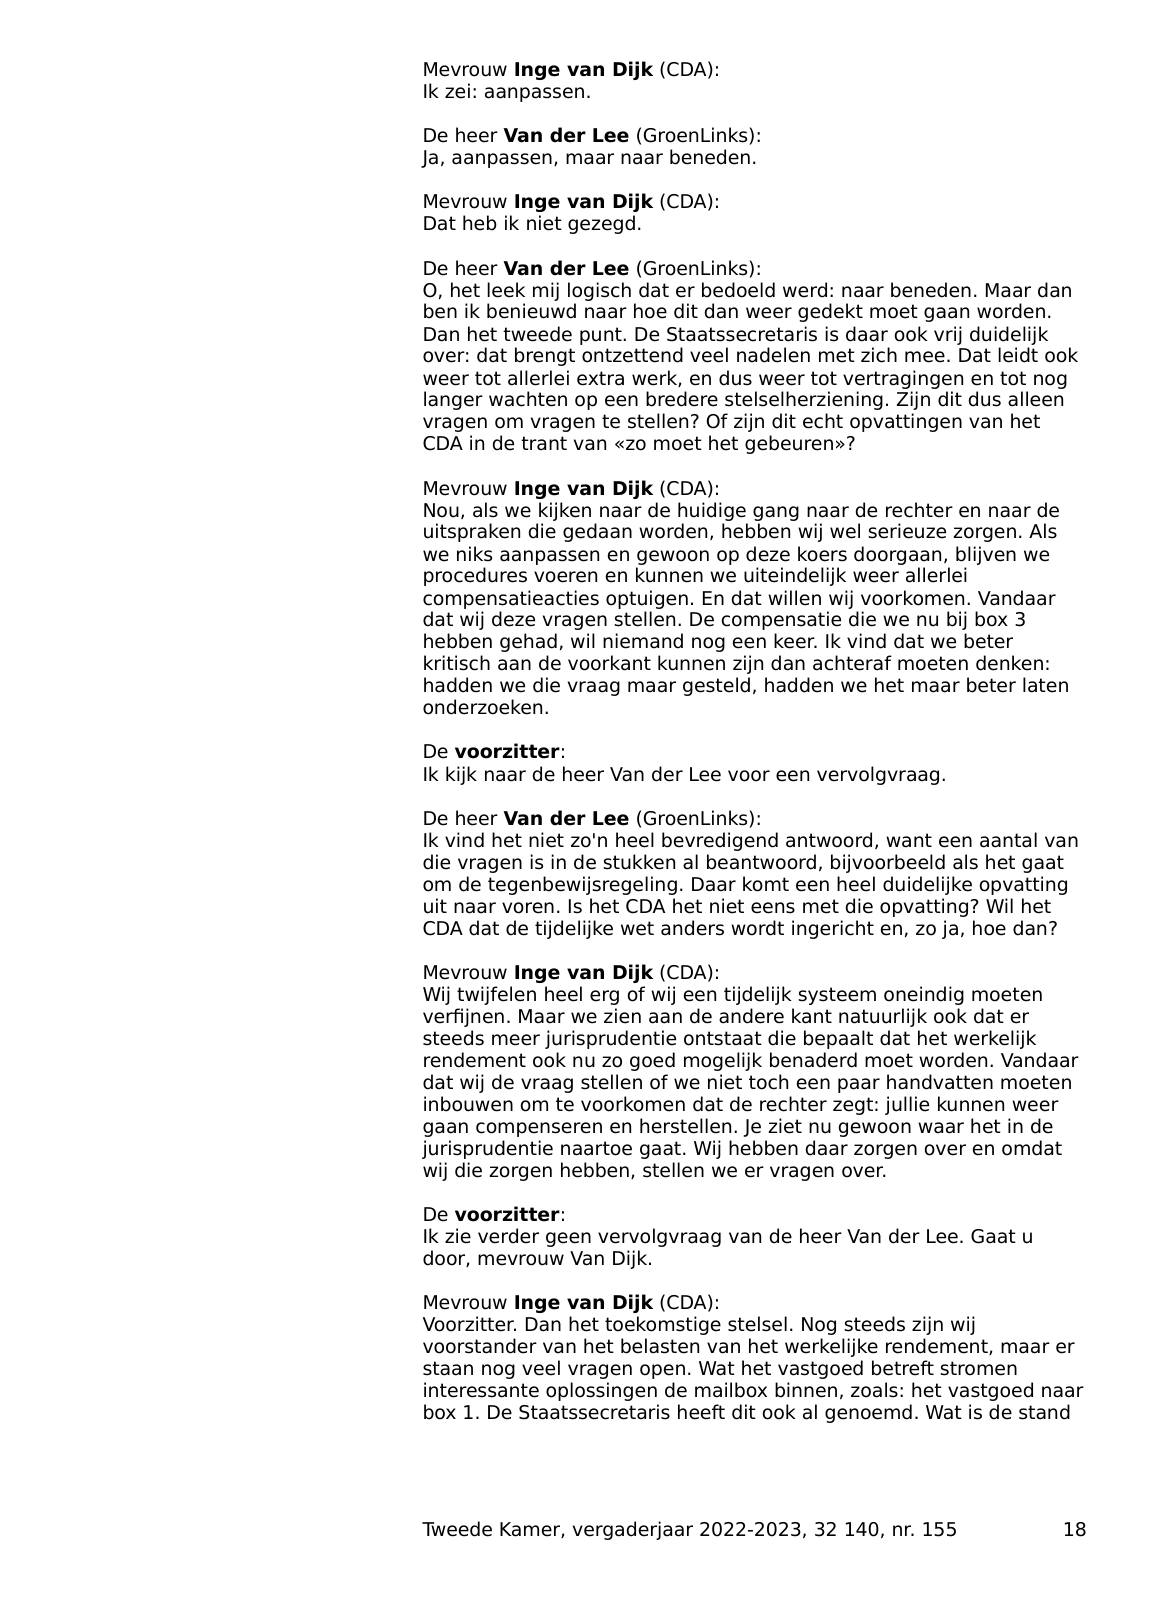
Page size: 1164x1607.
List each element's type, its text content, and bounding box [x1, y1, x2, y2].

text De heer Van der Lee (GroenLinks): [422, 257, 1087, 279]
text Ik kijk naar de heer Van der Lee voor een vervolgvraag. [422, 763, 1087, 785]
text Nou, als we kijken naar de huidige gang naar de rechter en naar de uitspraken die gedaan worden, hebben wij wel serieuze zorgen. Als we niks aanpassen en gewoon op deze koers doorgaan, blijven we procedures voeren en kunnen we uiteindelijk weer allerlei compensatieacties optuigen. En dat willen wij voorkomen. Vandaar dat wij deze vragen stellen. De compensatie die we nu bij box 3 hebben gehad, wil niemand nog een keer. Ik vind dat we beter kritisch aan de voorkant kunnen zijn dan achteraf moeten denken: hadden we die vraag maar gesteld, hadden we het maar beter laten onderzoeken. [422, 499, 1087, 719]
text Voorzitter. Dan het toekomstige stelsel. Nog steeds zijn wij voorstander van het belasten van het werkelijke rendement, maar er staan nog veel vragen open. Wat het vastgoed betreft stromen interessante oplossingen de mailbox binnen, zoals: het vastgoed naar box 1. De Staatssecretaris heeft dit ook al genoemd. Wat is de stand [422, 1314, 1087, 1424]
text Mevrouw Inge van Dijk (CDA): [422, 59, 1087, 81]
text De voorzitter: [422, 741, 1087, 763]
text Mevrouw Inge van Dijk (CDA): [422, 477, 1087, 499]
text De heer Van der Lee (GroenLinks): [422, 808, 1087, 829]
text Ik vind het niet zo'n heel bevredigend antwoord, want een aantal van die vragen is in de stukken al beantwoord, bijvoorbeeld als het gaat om de tegenbewijsregeling. Daar komt een heel duidelijke opvatting uit naar voren. Is het CDA het niet eens met die opvatting? Wil het CDA dat de tijdelijke wet anders wordt ingericht en, zo ja, hoe dan? [422, 829, 1087, 939]
text Ik zei: aanpassen. [422, 81, 1087, 103]
text Mevrouw Inge van Dijk (CDA): [422, 962, 1087, 984]
text Dan het tweede punt. De Staatssecretaris is daar ook vrij duidelijk over: dat brengt ontzettend veel nadelen met zich mee. Dat leidt ook weer tot allerlei extra werk, en dus weer tot vertragingen en tot nog langer wachten op een bredere stelselherziening. Zijn dit dus alleen vragen om vragen te stellen? Of zijn dit echt opvattingen van het CDA in de trant van «zo moet het gebeuren»? [422, 323, 1087, 455]
text Mevrouw Inge van Dijk (CDA): [422, 1292, 1087, 1314]
text Mevrouw Inge van Dijk (CDA): [422, 191, 1087, 213]
text Ja, aanpassen, maar naar beneden. [422, 147, 1087, 169]
text Ik zie verder geen vervolgvraag van de heer Van der Lee. Gaat u door, mevrouw Van Dijk. [422, 1226, 1087, 1269]
text Dat heb ik niet gezegd. [422, 213, 1087, 235]
text De heer Van der Lee (GroenLinks): [422, 125, 1087, 147]
text O, het leek mij logisch dat er bedoeld werd: naar beneden. Maar dan ben ik benieuwd naar hoe dit dan weer gedekt moet gaan worden. [422, 279, 1087, 323]
text Wij twijfelen heel erg of wij een tijdelijk systeem oneindig moeten verfijnen. Maar we zien aan de andere kant natuurlijk ook dat er steeds meer jurisprudentie ontstaat die bepaalt dat het werkelijk rendement ook nu zo goed mogelijk benaderd moet worden. Vandaar dat wij de vraag stellen of we niet toch een paar handvatten moeten inbouwen om te voorkomen dat de rechter zegt: jullie kunnen weer gaan compenseren en herstellen. Je ziet nu gewoon waar het in de jurisprudentie naartoe gaat. Wij hebben daar zorgen over en omdat wij die zorgen hebben, stellen we er vragen over. [422, 984, 1087, 1181]
text De voorzitter: [422, 1204, 1087, 1226]
